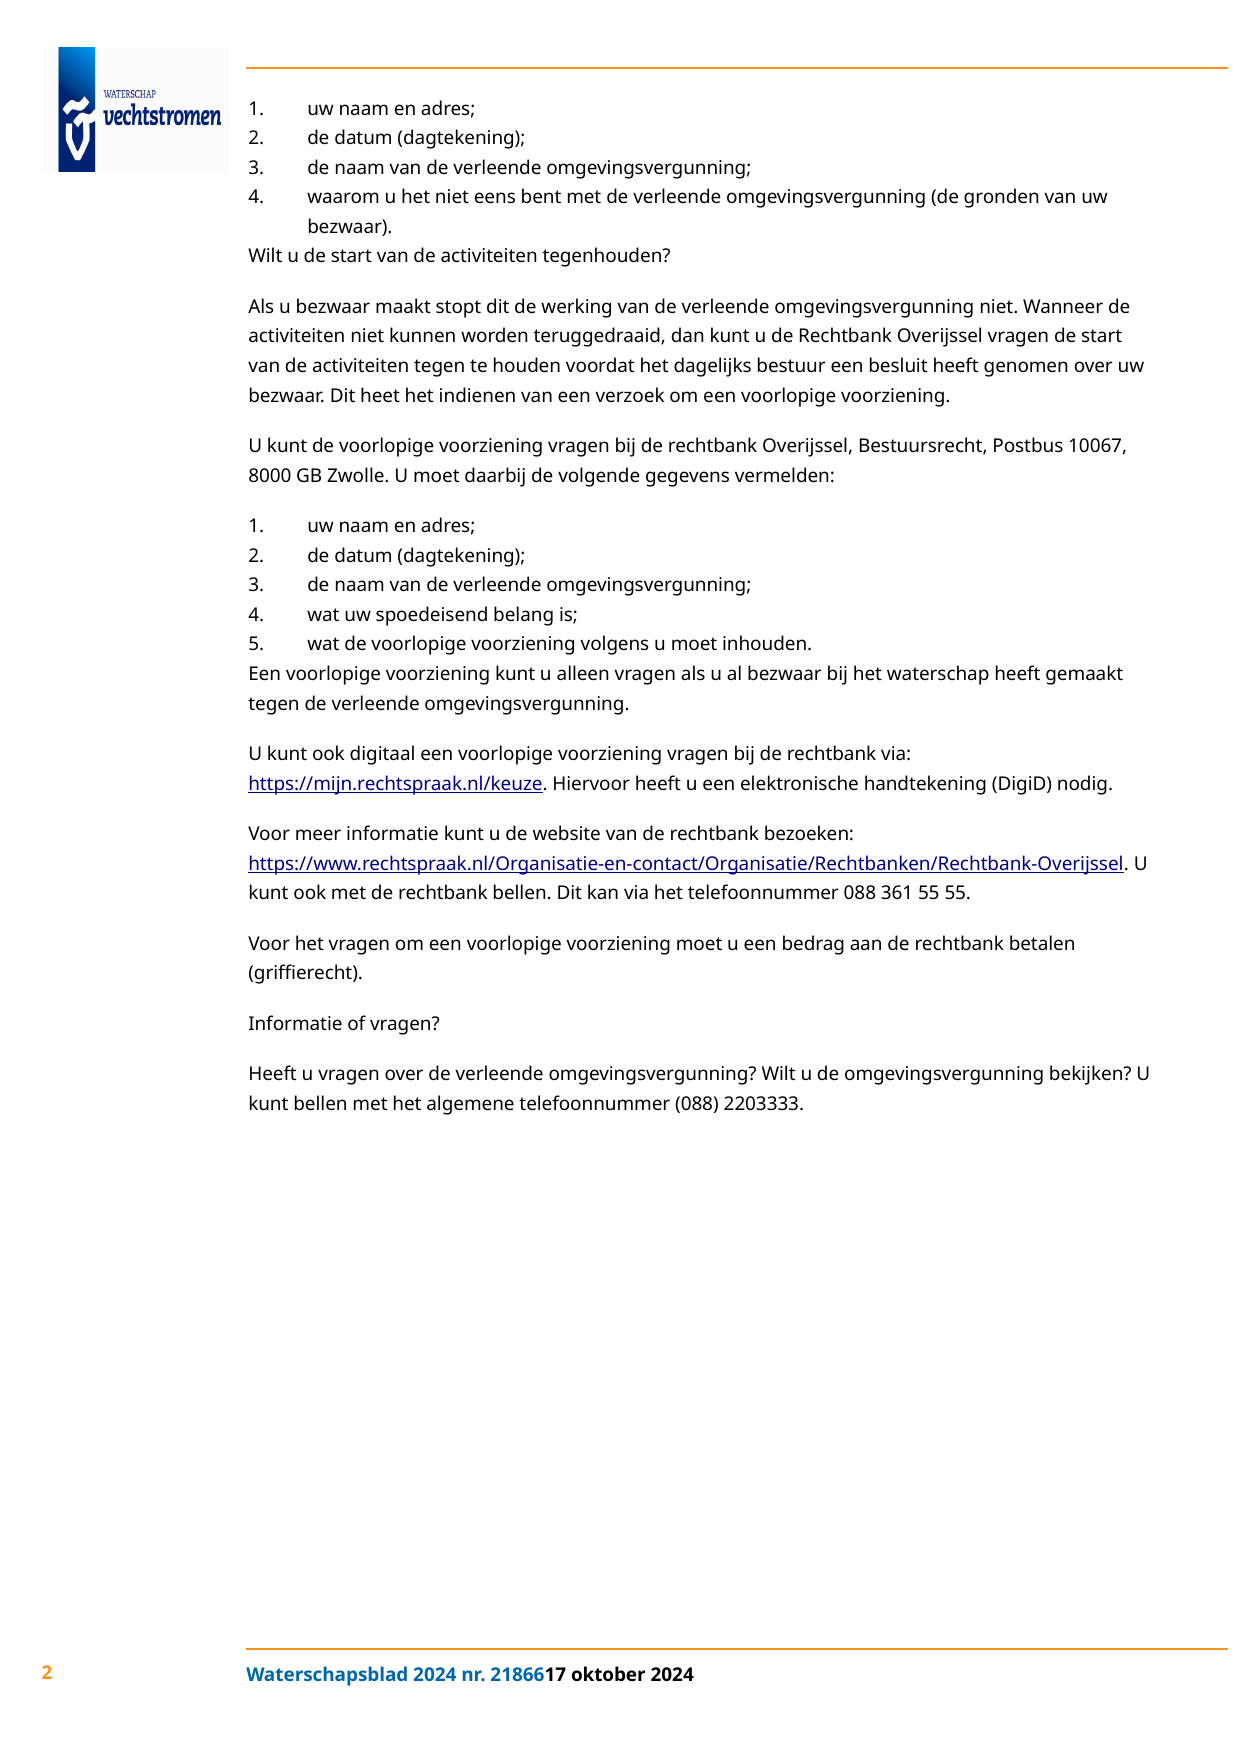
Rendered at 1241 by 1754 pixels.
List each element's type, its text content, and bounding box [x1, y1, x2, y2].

list waarom u het niet eens bent met de verleende omgevingsvergunning (de gronden van uw bezwaar). [248, 183, 1152, 239]
text Wilt u de start van de activiteiten tegenhouden? [248, 243, 1152, 268]
text Heeft u vragen over de verleende omgevingsvergunning? Wilt u de omgevingsvergunning bekijken? U kunt bellen met het algemene telefoonnummer (088) 2203333. [248, 1060, 1152, 1116]
list wat uw spoedeisend belang is; [248, 601, 1152, 627]
list wat de voorlopige voorziening volgens u moet inhouden. [248, 631, 1152, 656]
text Voor meer informatie kunt u de website van de rechtbank bezoeken: https://www.rechtspraak.nl/Organisatie-en-contact/Organisatie/Rechtbanken/Rechtbank-Overijssel. U kunt ook met de rechtbank bellen. Dit kan via het telefoonnummer 088 361 55 55. [248, 820, 1152, 905]
list de naam van de verleende omgevingsvergunning; [248, 154, 1152, 180]
list de datum (dagtekening); [248, 542, 1152, 568]
list de datum (dagtekening); [248, 124, 1152, 150]
text Een voorlopige voorziening kunt u alleen vragen als u al bezwaar bij het waterschap heeft gemaakt tegen de verleende omgevingsvergunning. [248, 660, 1152, 716]
list uw naam en adres; [248, 95, 1152, 121]
text U kunt de voorlopige voorziening vragen bij de rechtbank Overijssel, Bestuursrecht, Postbus 10067, 8000 GB Zwolle. U moet daarbij de volgende gegevens vermelden: [248, 432, 1152, 488]
text Als u bezwaar maakt stopt dit de werking van de verleende omgevingsvergunning niet. Wanneer de activiteiten niet kunnen worden teruggedraaid, dan kunt u de Rechtbank Overijssel vragen de start van de activiteiten tegen te houden voordat het dagelijks bestuur een besluit heeft genomen over uw bezwaar. Dit heet het indienen van een verzoek om een voorlopige voorziening. [248, 293, 1152, 408]
text Informatie of vragen? [248, 1010, 1152, 1036]
picture [41, 47, 231, 172]
list de naam van de verleende omgevingsvergunning; [248, 571, 1152, 597]
text U kunt ook digitaal een voorlopige voorziening vragen bij de rechtbank via: https://mijn.rechtspraak.nl/keuze. Hiervoor heeft u een elektronische handtekening (DigiD) nodig. [248, 740, 1152, 796]
text Voor het vragen om een voorlopige voorziening moet u een bedrag aan de rechtbank betalen (griffierecht). [248, 930, 1152, 985]
list uw naam en adres; [248, 512, 1152, 538]
